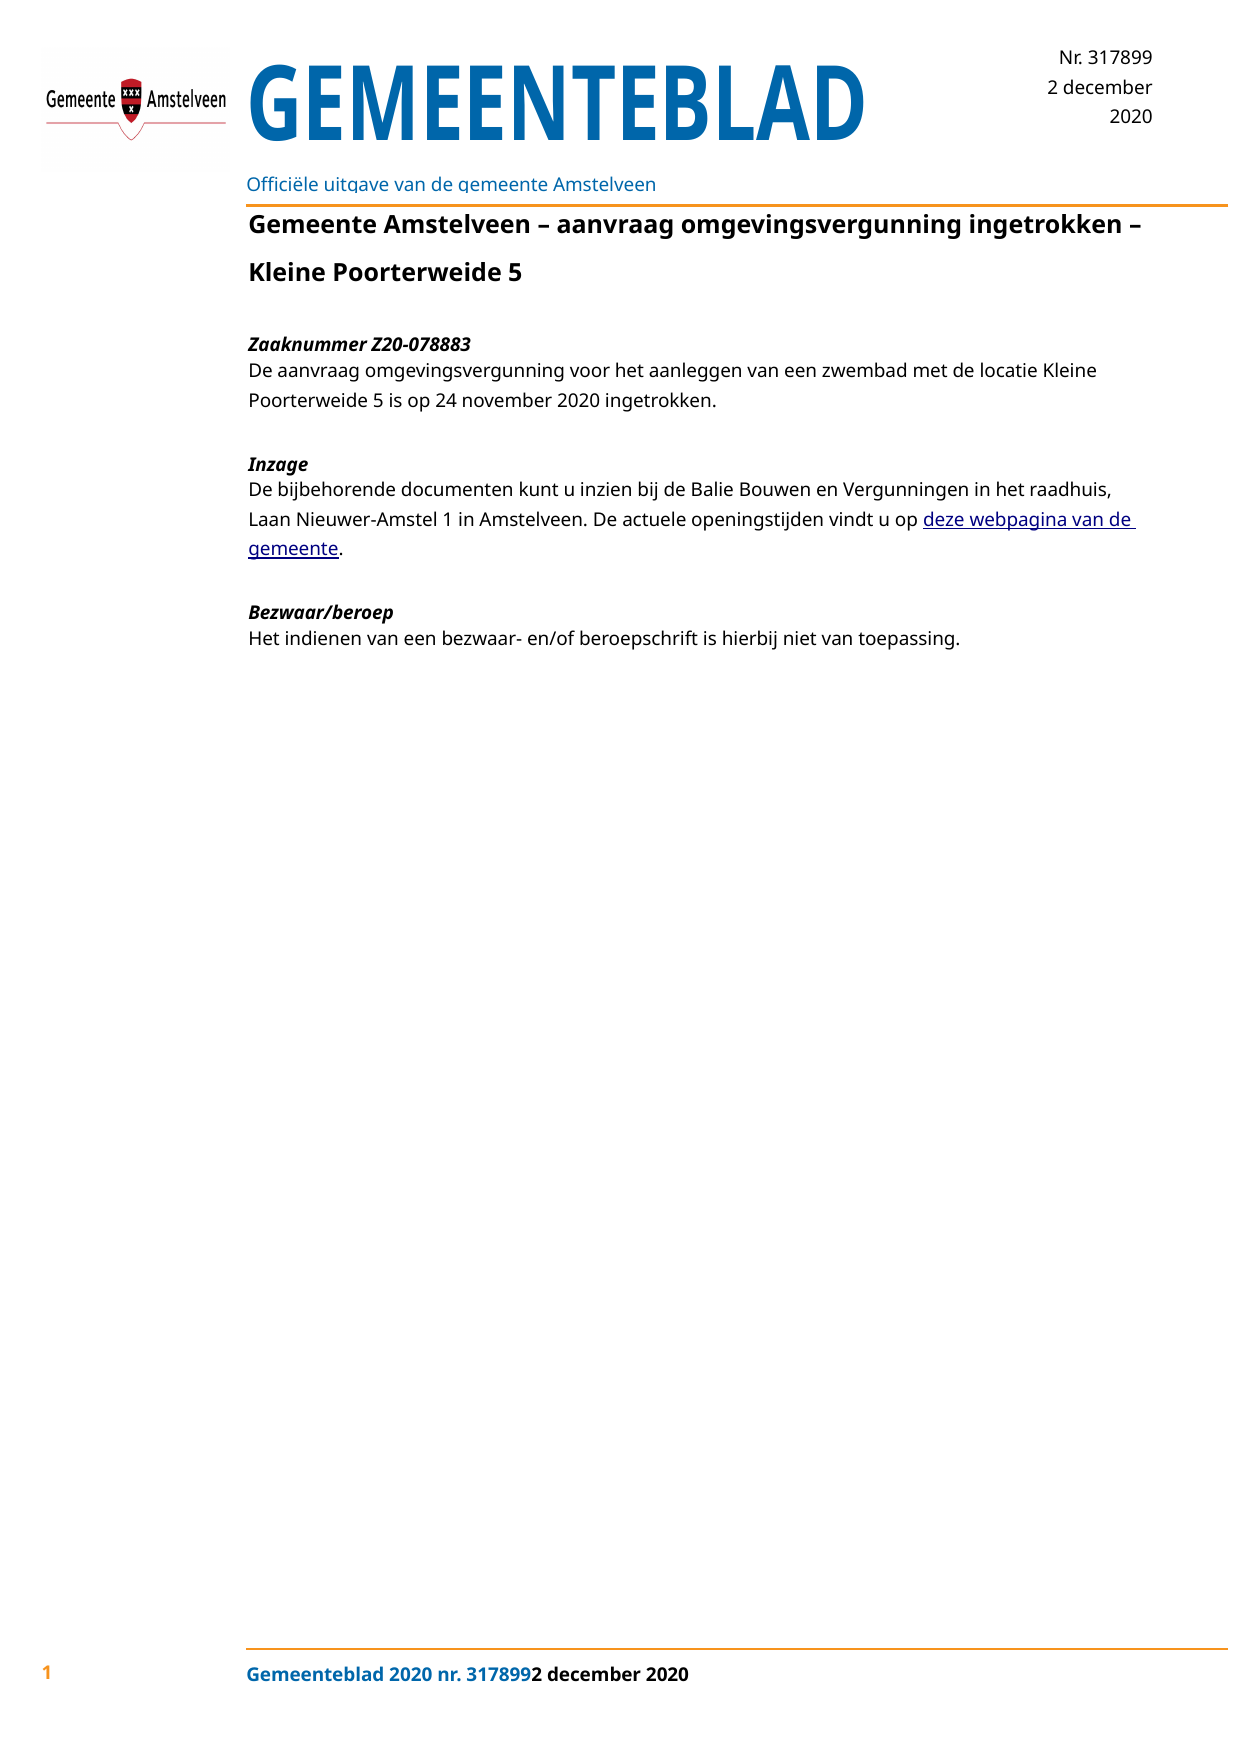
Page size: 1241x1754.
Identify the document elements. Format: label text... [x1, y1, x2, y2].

text De aanvraag omgevingsvergunning voor het aanleggen van een zwembad met de locatie Kleine Poorterweide 5 is op 24 november 2020 ingetrokken. [248, 357, 1152, 412]
text Inzage [248, 451, 1152, 476]
text Het indienen van een bezwaar- en/of beroepschrift is hierbij niet van toepassing. [248, 625, 1152, 651]
picture [41, 47, 231, 172]
text Zaaknummer Z20-078883 [248, 331, 1152, 357]
text Bezwaar/beroep [248, 599, 1152, 625]
text Gemeente Amstelveen – aanvraag omgevingsvergunning ingetrokken – Kleine Poorterweide 5 [248, 207, 1152, 288]
text De bijbehorende documenten kunt u inzien bij de Balie Bouwen en Vergunningen in het raadhuis, Laan Nieuwer-Amstel 1 in Amstelveen. De actuele openingstijden vindt u op deze webpagina van de gemeente. [248, 476, 1152, 561]
